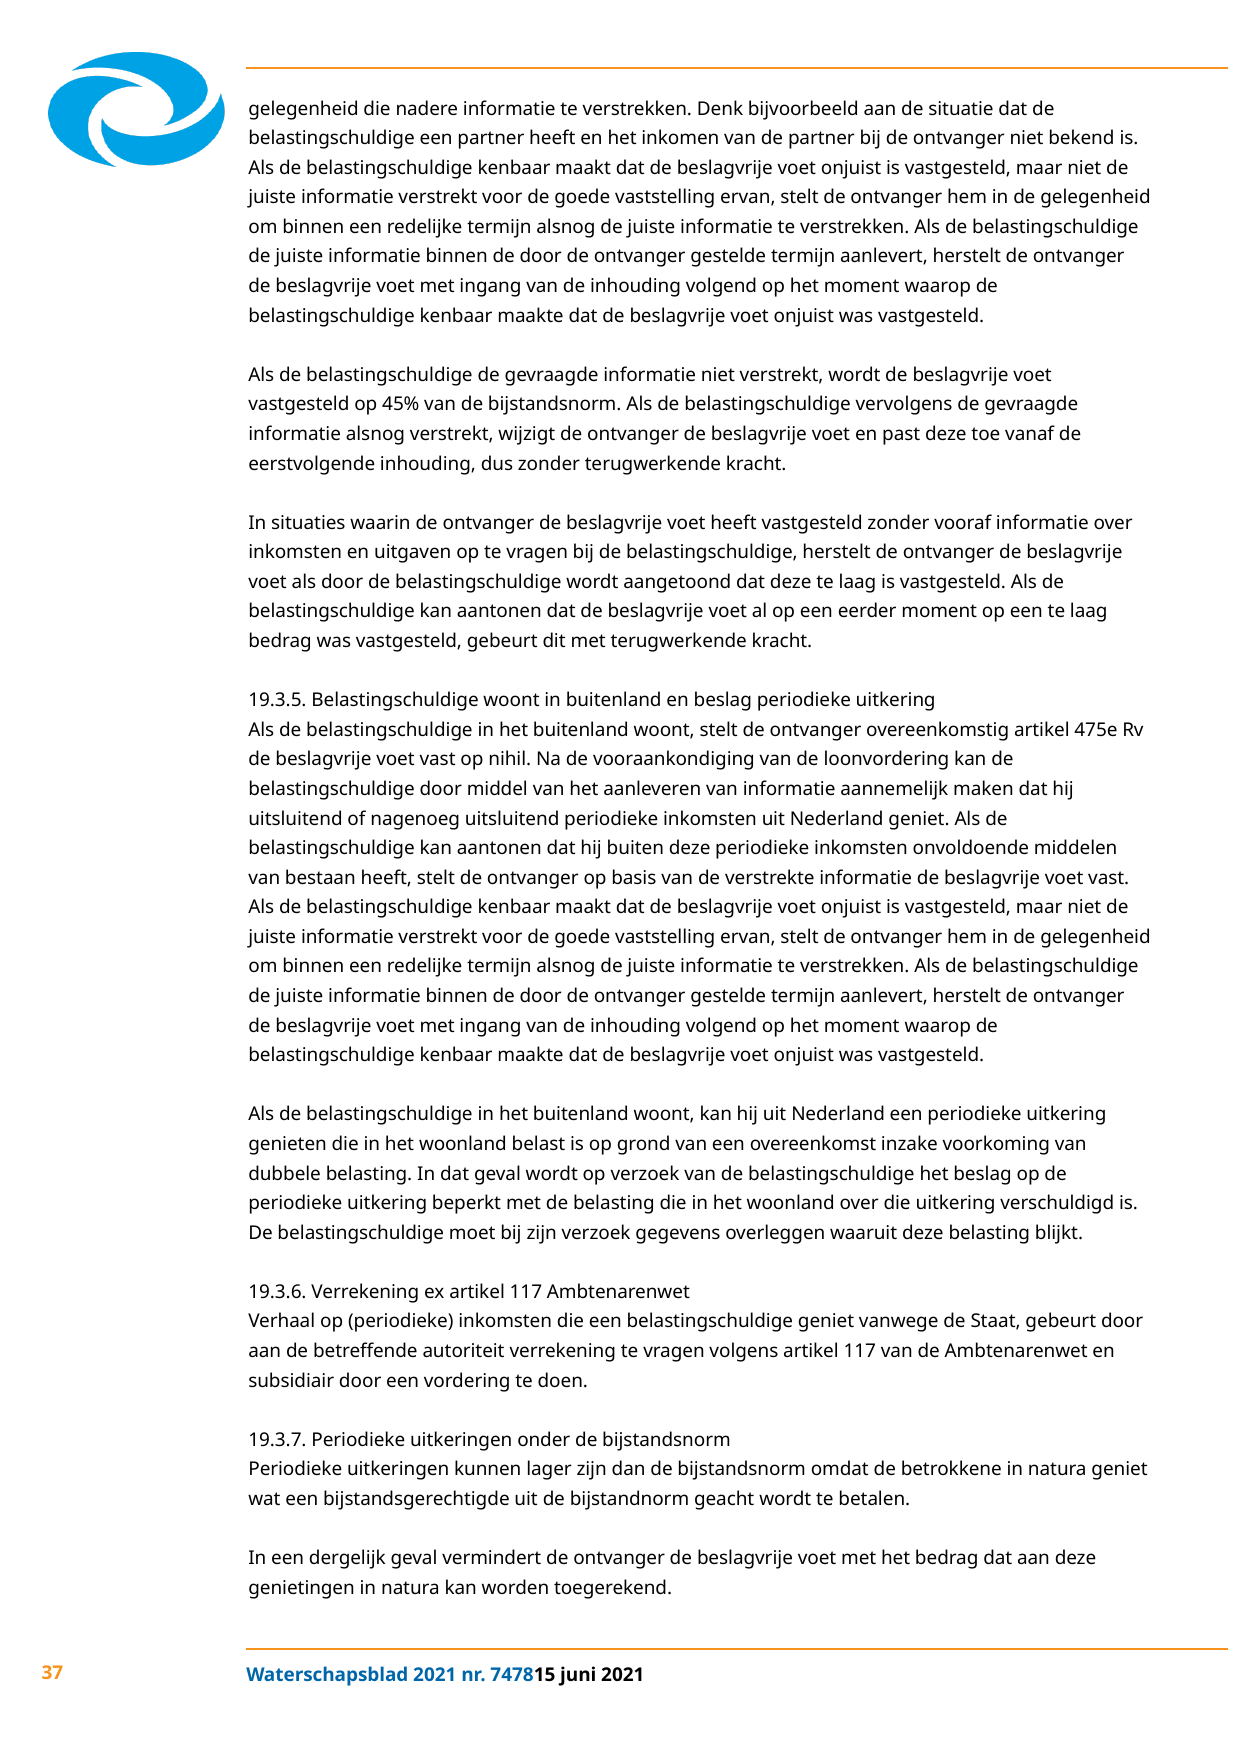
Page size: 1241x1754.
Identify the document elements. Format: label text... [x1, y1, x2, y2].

text Verhaal op (periodieke) inkomsten die een belastingschuldige geniet vanwege de Staat, gebeurt door aan de betreffende autoriteit verrekening te vragen volgens artikel 117 van de Ambtenarenwet en subsidiair door een vordering te doen. [248, 1308, 1152, 1393]
text In een dergelijk geval vermindert de ontvanger de beslagvrije voet met het bedrag dat aan deze genietingen in natura kan worden toegerekend. [248, 1544, 1152, 1600]
text Als de belastingschuldige de gevraagde informatie niet verstrekt, wordt de beslagvrije voet vastgesteld op 45% van de bijstandsnorm. Als de belastingschuldige vervolgens de gevraagde informatie alsnog verstrekt, wijzigt de ontvanger de beslagvrije voet en past deze toe vanaf de eerstvolgende inhouding, dus zonder terugwerkende kracht. [248, 361, 1152, 476]
text Als de belastingschuldige in het buitenland woont, kan hij uit Nederland een periodieke uitkering genieten die in het woonland belast is op grond van een overeenkomst inzake voorkoming van dubbele belasting. In dat geval wordt op verzoek van de belastingschuldige het beslag op de periodieke uitkering beperkt met de belasting die in het woonland over die uitkering verschuldigd is. De belastingschuldige moet bij zijn verzoek gegevens overleggen waaruit deze belasting blijkt. [248, 1101, 1152, 1245]
text In situaties waarin de ontvanger de beslagvrije voet heeft vastgesteld zonder vooraf informatie over inkomsten en uitgaven op te vragen bij de belastingschuldige, herstelt de ontvanger de beslagvrije voet als door de belastingschuldige wordt aangetoond dat deze te laag is vastgesteld. Als de belastingschuldige kan aantonen dat de beslagvrije voet al op een eerder moment op een te laag bedrag was vastgesteld, gebeurt dit met terugwerkende kracht. [248, 509, 1152, 653]
text 19.3.6. Verrekening ex artikel 117 Ambtenarenwet [248, 1278, 1152, 1304]
text 19.3.7. Periodieke uitkeringen onder de bijstandsnorm [248, 1426, 1152, 1452]
text 19.3.5. Belastingschuldige woont in buitenland en beslag periodieke uitkering [248, 686, 1152, 712]
text gelegenheid die nadere informatie te verstrekken. Denk bijvoorbeeld aan de situatie dat de belastingschuldige een partner heeft en het inkomen van de partner bij de ontvanger niet bekend is. Als de belastingschuldige kenbaar maakt dat de beslagvrije voet onjuist is vastgesteld, maar niet de juiste informatie verstrekt voor de goede vaststelling ervan, stelt de ontvanger hem in de gelegenheid om binnen een redelijke termijn alsnog de juiste informatie te verstrekken. Als de belastingschuldige de juiste informatie binnen de door de ontvanger gestelde termijn aanlevert, herstelt de ontvanger de beslagvrije voet met ingang van de inhouding volgend op het moment waarop de belastingschuldige kenbaar maakte dat de beslagvrije voet onjuist was vastgesteld. [248, 95, 1152, 328]
picture [41, 47, 231, 172]
text Als de belastingschuldige in het buitenland woont, stelt de ontvanger overeenkomstig artikel 475e Rv de beslagvrije voet vast op nihil. Na de vooraankondiging van de loonvordering kan de belastingschuldige door middel van het aanleveren van informatie aannemelijk maken dat hij uitsluitend of nagenoeg uitsluitend periodieke inkomsten uit Nederland geniet. Als de belastingschuldige kan aantonen dat hij buiten deze periodieke inkomsten onvoldoende middelen van bestaan heeft, stelt de ontvanger op basis van de verstrekte informatie de beslagvrije voet vast. Als de belastingschuldige kenbaar maakt dat de beslagvrije voet onjuist is vastgesteld, maar niet de juiste informatie verstrekt voor de goede vaststelling ervan, stelt de ontvanger hem in de gelegenheid om binnen een redelijke termijn alsnog de juiste informatie te verstrekken. Als de belastingschuldige de juiste informatie binnen de door de ontvanger gestelde termijn aanlevert, herstelt de ontvanger de beslagvrije voet met ingang van de inhouding volgend op het moment waarop de belastingschuldige kenbaar maakte dat de beslagvrije voet onjuist was vastgesteld. [248, 716, 1152, 1067]
text Periodieke uitkeringen kunnen lager zijn dan de bijstandsnorm omdat de betrokkene in natura geniet wat een bijstandsgerechtigde uit de bijstandnorm geacht wordt te betalen. [248, 1456, 1152, 1511]
